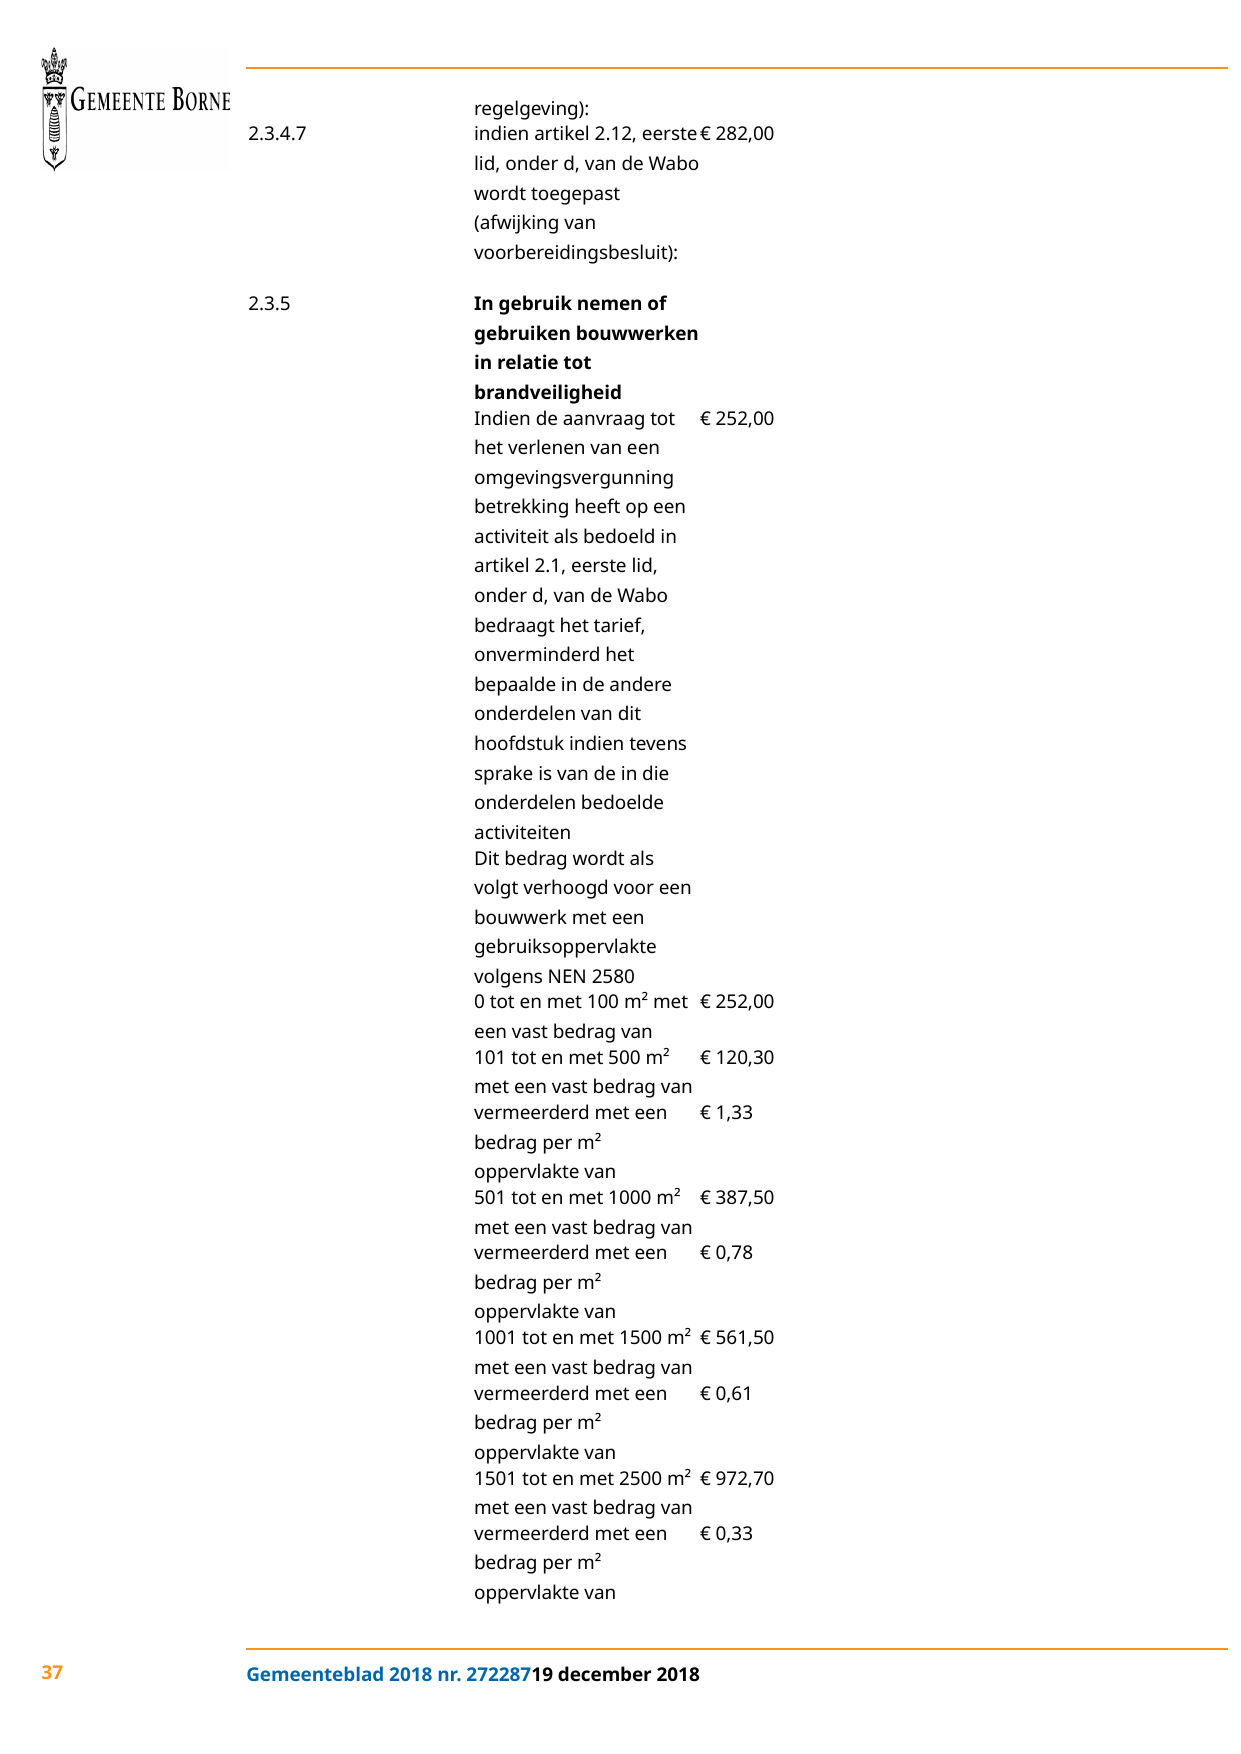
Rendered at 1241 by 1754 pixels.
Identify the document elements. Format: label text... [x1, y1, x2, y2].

table_cell 2.3.5 [248, 290, 474, 405]
table_cell vermeerderd met een bedrag per m² oppervlakte van [474, 1380, 700, 1465]
table_cell € 282,00 [700, 121, 926, 264]
table_cell indien artikel 2.12, eerste lid, onder d, van de Wabo wordt toegepast (afwijking van voorbereidingsbesluit): [474, 121, 700, 264]
table_cell [248, 1044, 474, 1099]
table_cell € 0,33 [700, 1520, 926, 1605]
table_cell [248, 845, 474, 989]
picture [41, 47, 231, 172]
table_cell [248, 265, 474, 290]
table_cell € 0,61 [700, 1380, 926, 1465]
table_cell In gebruik nemen of gebruiken bouwwerken in relatie tot brandveiligheid [474, 290, 700, 405]
table_cell € 120,30 [700, 1044, 926, 1099]
table_cell € 972,70 [700, 1465, 926, 1520]
table_cell [248, 989, 474, 1044]
table_cell vermeerderd met een bedrag per m² oppervlakte van [474, 1240, 700, 1324]
table_cell [248, 1325, 474, 1380]
table_cell € 387,50 [700, 1184, 926, 1239]
table_cell [248, 1099, 474, 1184]
table_cell [700, 95, 926, 121]
table_cell [248, 1184, 474, 1239]
table_cell € 1,33 [700, 1099, 926, 1184]
table_cell vermeerderd met een bedrag per m² oppervlakte van [474, 1099, 700, 1184]
table_cell Dit bedrag wordt als volgt verhoogd voor een bouwwerk met een gebruiksoppervlakte volgens NEN 2580 [474, 845, 700, 989]
table_cell [700, 845, 926, 989]
table_cell € 252,00 [700, 405, 926, 845]
table_cell € 252,00 [700, 989, 926, 1044]
table_cell [248, 1240, 474, 1324]
table_cell [700, 265, 926, 290]
table_cell € 561,50 [700, 1325, 926, 1380]
table_cell € 0,78 [700, 1240, 926, 1324]
table_cell [248, 1520, 474, 1605]
table_cell 1501 tot en met 2500 m² met een vast bedrag van [474, 1465, 700, 1520]
table_cell 0 tot en met 100 m² met een vast bedrag van [474, 989, 700, 1044]
table_cell [248, 405, 474, 845]
table_cell [700, 290, 926, 405]
table_cell vermeerderd met een bedrag per m² oppervlakte van [474, 1520, 700, 1605]
table_cell 1001 tot en met 1500 m² met een vast bedrag van [474, 1325, 700, 1380]
table_cell [248, 1380, 474, 1465]
table_cell [474, 265, 700, 290]
table_cell Indien de aanvraag tot het verlenen van een omgevingsvergunning betrekking heeft op een activiteit als bedoeld in artikel 2.1, eerste lid, onder d, van de Wabo bedraagt het tarief, onverminderd het bepaalde in de andere onderdelen van dit hoofdstuk indien tevens sprake is van de in die onderdelen bedoelde activiteiten [474, 405, 700, 845]
table_cell 101 tot en met 500 m² met een vast bedrag van [474, 1044, 700, 1099]
table_cell [248, 95, 474, 121]
table_cell [248, 1465, 474, 1520]
table_cell regelgeving): [474, 95, 700, 121]
table_cell 2.3.4.7 [248, 121, 474, 264]
table_cell 501 tot en met 1000 m² met een vast bedrag van [474, 1184, 700, 1239]
